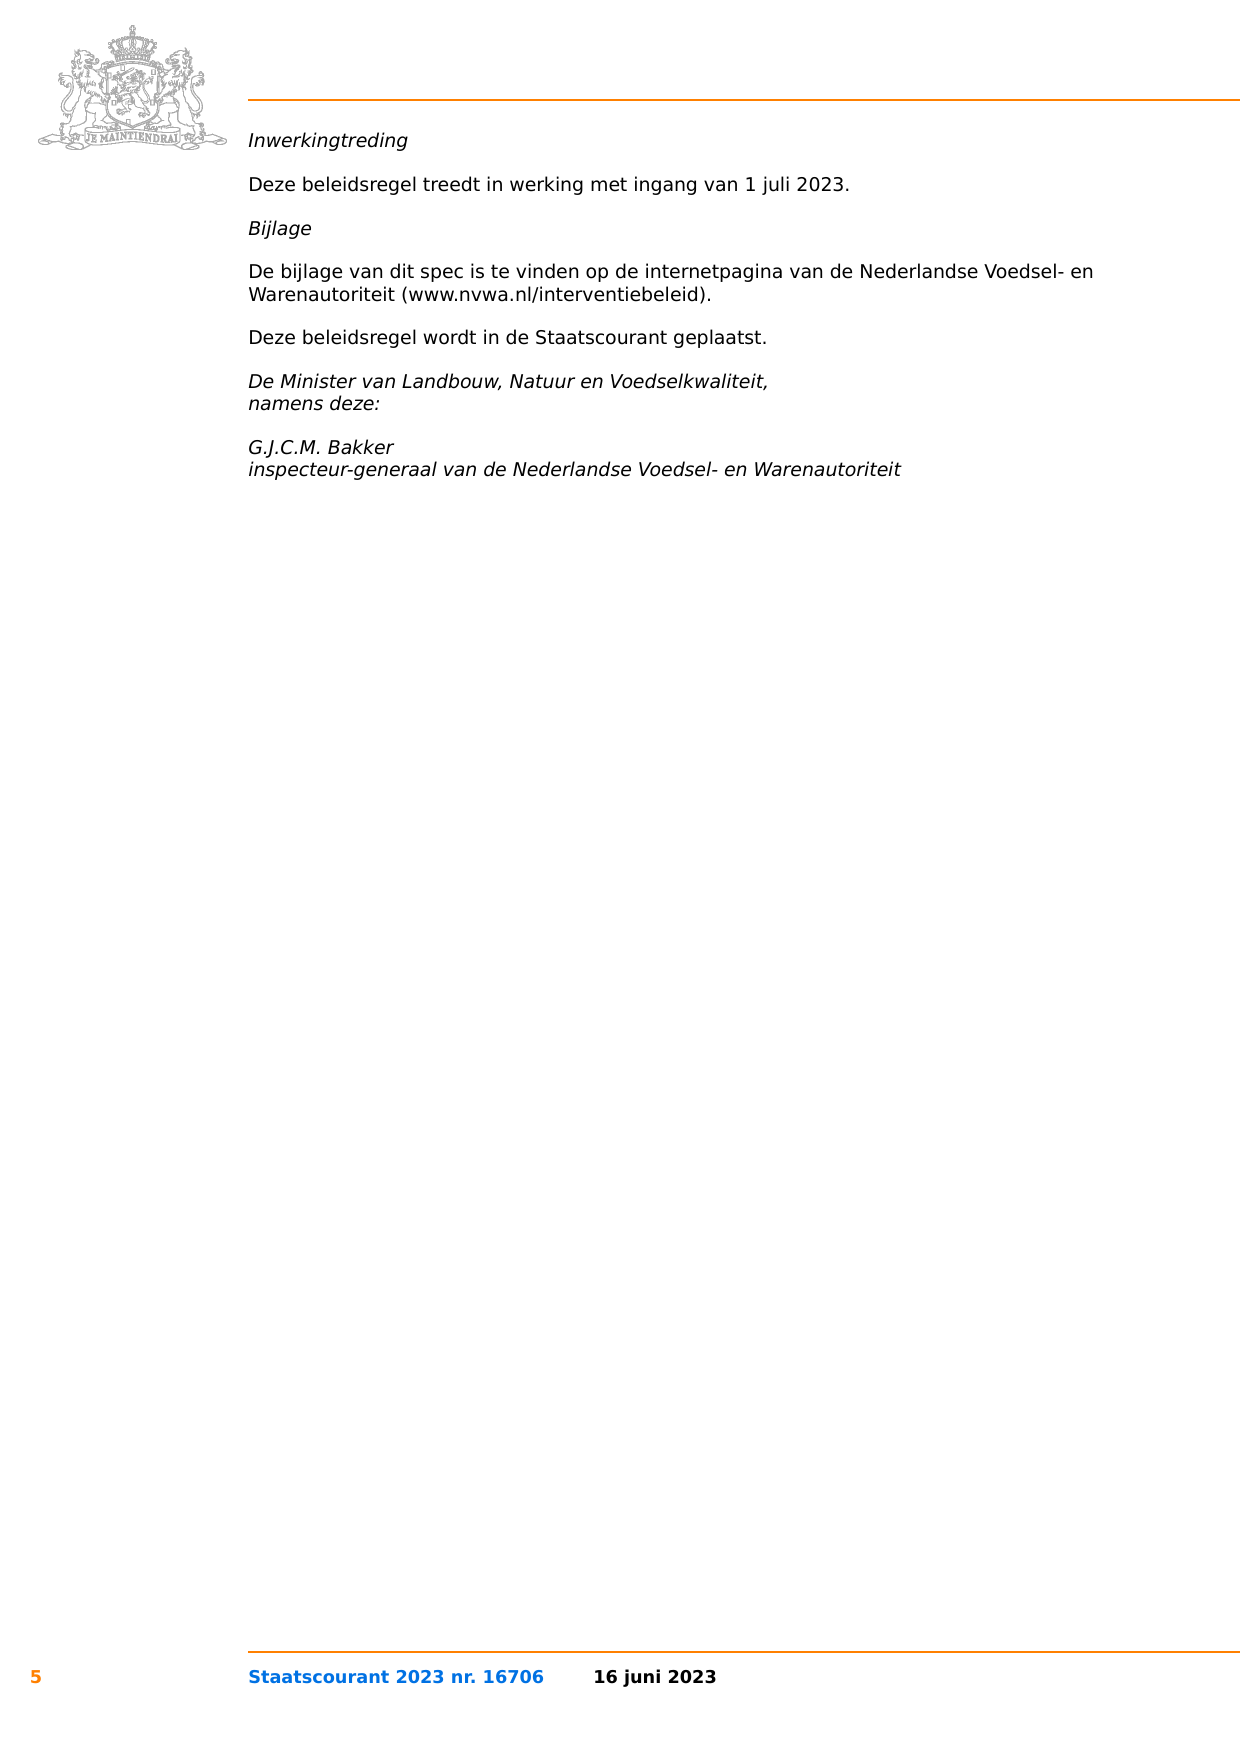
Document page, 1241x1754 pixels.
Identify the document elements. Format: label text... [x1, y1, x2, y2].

text De Minister van Landbouw, Natuur en Voedselkwaliteit, namens deze: G.J.C.M. Bakker inspecteur-generaal van de Nederlandse Voedsel- en Warenautoriteit [248, 371, 1163, 481]
subtitle Bijlage [248, 218, 1163, 239]
subtitle Inwerkingtreding [248, 130, 1163, 152]
text Deze beleidsregel wordt in de Staatscourant geplaatst. [248, 327, 1163, 349]
text Deze beleidsregel treedt in werking met ingang van 1 juli 2023. [248, 174, 1163, 196]
picture [38, 25, 227, 150]
text De bijlage van dit spec is te vinden op de internetpagina van de Nederlandse Voedsel- en Warenautoriteit (www.nvwa.nl/interventiebeleid). [248, 261, 1163, 305]
